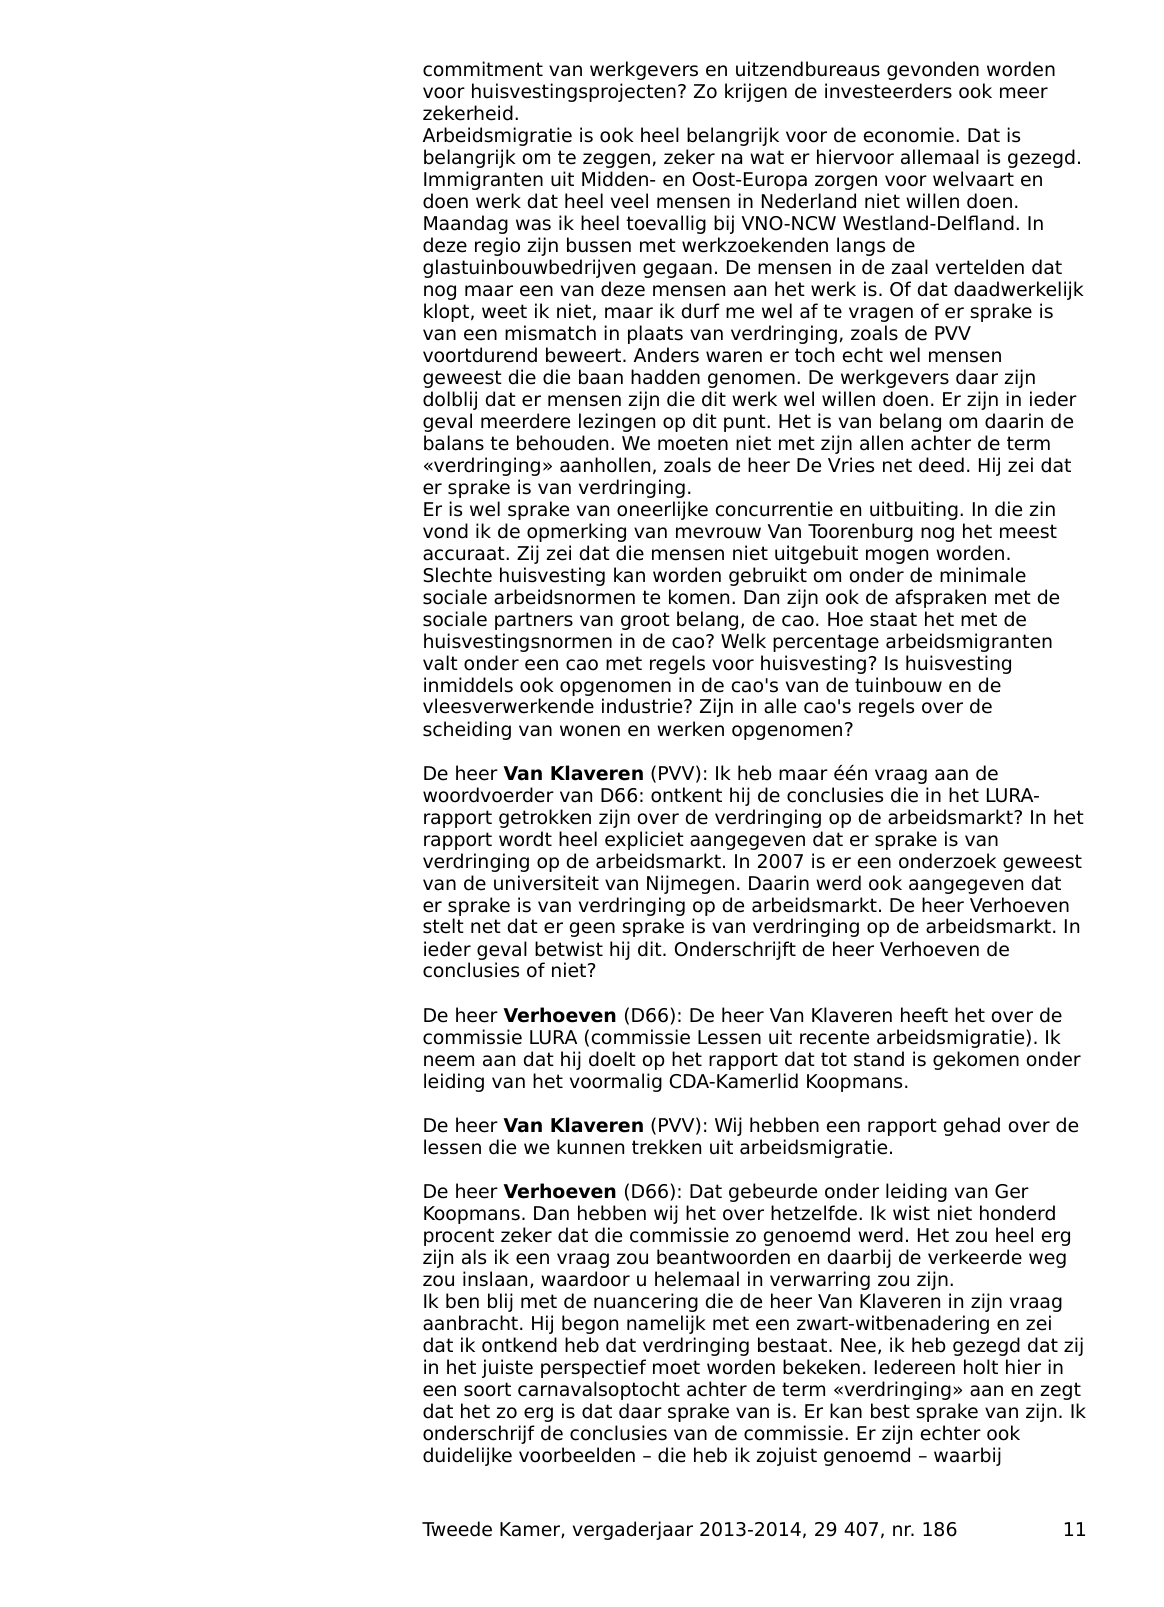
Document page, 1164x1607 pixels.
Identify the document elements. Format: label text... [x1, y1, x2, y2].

text De heer Van Klaveren (PVV): Ik heb maar één vraag aan de woordvoerder van D66: ontkent hij de conclusies die in het LURA-rapport getrokken zijn over de verdringing op de arbeidsmarkt? In het rapport wordt heel expliciet aangegeven dat er sprake is van verdringing op de arbeidsmarkt. In 2007 is er een onderzoek geweest van de universiteit van Nijmegen. Daarin werd ook aangegeven dat er sprake is van verdringing op de arbeidsmarkt. De heer Verhoeven stelt net dat er geen sprake is van verdringing op de arbeidsmarkt. In ieder geval betwist hij dit. Onderschrijft de heer Verhoeven de conclusies of niet? [422, 763, 1087, 982]
text Arbeidsmigratie is ook heel belangrijk voor de economie. Dat is belangrijk om te zeggen, zeker na wat er hiervoor allemaal is gezegd. Immigranten uit Midden- en Oost-Europa zorgen voor welvaart en doen werk dat heel veel mensen in Nederland niet willen doen. Maandag was ik heel toevallig bij VNO-NCW Westland-Delfland. In deze regio zijn bussen met werkzoekenden langs de glastuinbouwbedrijven gegaan. De mensen in de zaal vertelden dat nog maar een van deze mensen aan het werk is. Of dat daadwerkelijk klopt, weet ik niet, maar ik durf me wel af te vragen of er sprake is van een mismatch in plaats van verdringing, zoals de PVV voortdurend beweert. Anders waren er toch echt wel mensen geweest die die baan hadden genomen. De werkgevers daar zijn dolblij dat er mensen zijn die dit werk wel willen doen. Er zijn in ieder geval meerdere lezingen op dit punt. Het is van belang om daarin de balans te behouden. We moeten niet met zijn allen achter de term «verdringing» aanhollen, zoals de heer De Vries net deed. Hij zei dat er sprake is van verdringing. [422, 125, 1087, 499]
text De heer Verhoeven (D66): De heer Van Klaveren heeft het over de commissie LURA (commissie Lessen uit recente arbeidsmigratie). Ik neem aan dat hij doelt op het rapport dat tot stand is gekomen onder leiding van het voormalig CDA-Kamerlid Koopmans. [422, 1004, 1087, 1092]
text Ik ben blij met de nuancering die de heer Van Klaveren in zijn vraag aanbracht. Hij begon namelijk met een zwart-witbenadering en zei dat ik ontkend heb dat verdringing bestaat. Nee, ik heb gezegd dat zij in het juiste perspectief moet worden bekeken. Iedereen holt hier in een soort carnavalsoptocht achter de term «verdringing» aan en zegt dat het zo erg is dat daar sprake van is. Er kan best sprake van zijn. Ik onderschrijf de conclusies van de commissie. Er zijn echter ook duidelijke voorbeelden – die heb ik zojuist genoemd – waarbij [422, 1291, 1087, 1467]
text De heer Verhoeven (D66): Dat gebeurde onder leiding van Ger Koopmans. Dan hebben wij het over hetzelfde. Ik wist niet honderd procent zeker dat die commissie zo genoemd werd. Het zou heel erg zijn als ik een vraag zou beantwoorden en daarbij de verkeerde weg zou inslaan, waardoor u helemaal in verwarring zou zijn. [422, 1181, 1087, 1291]
text Er is wel sprake van oneerlijke concurrentie en uitbuiting. In die zin vond ik de opmerking van mevrouw Van Toorenburg nog het meest accuraat. Zij zei dat die mensen niet uitgebuit mogen worden. Slechte huisvesting kan worden gebruikt om onder de minimale sociale arbeidsnormen te komen. Dan zijn ook de afspraken met de sociale partners van groot belang, de cao. Hoe staat het met de huisvestingsnormen in de cao? Welk percentage arbeidsmigranten valt onder een cao met regels voor huisvesting? Is huisvesting inmiddels ook opgenomen in de cao's van de tuinbouw en de vleesverwerkende industrie? Zijn in alle cao's regels over de scheiding van wonen en werken opgenomen? [422, 499, 1087, 740]
text De heer Van Klaveren (PVV): Wij hebben een rapport gehad over de lessen die we kunnen trekken uit arbeidsmigratie. [422, 1115, 1087, 1159]
text commitment van werkgevers en uitzendbureaus gevonden worden voor huisvestingsprojecten? Zo krijgen de investeerders ook meer zekerheid. [422, 59, 1087, 125]
